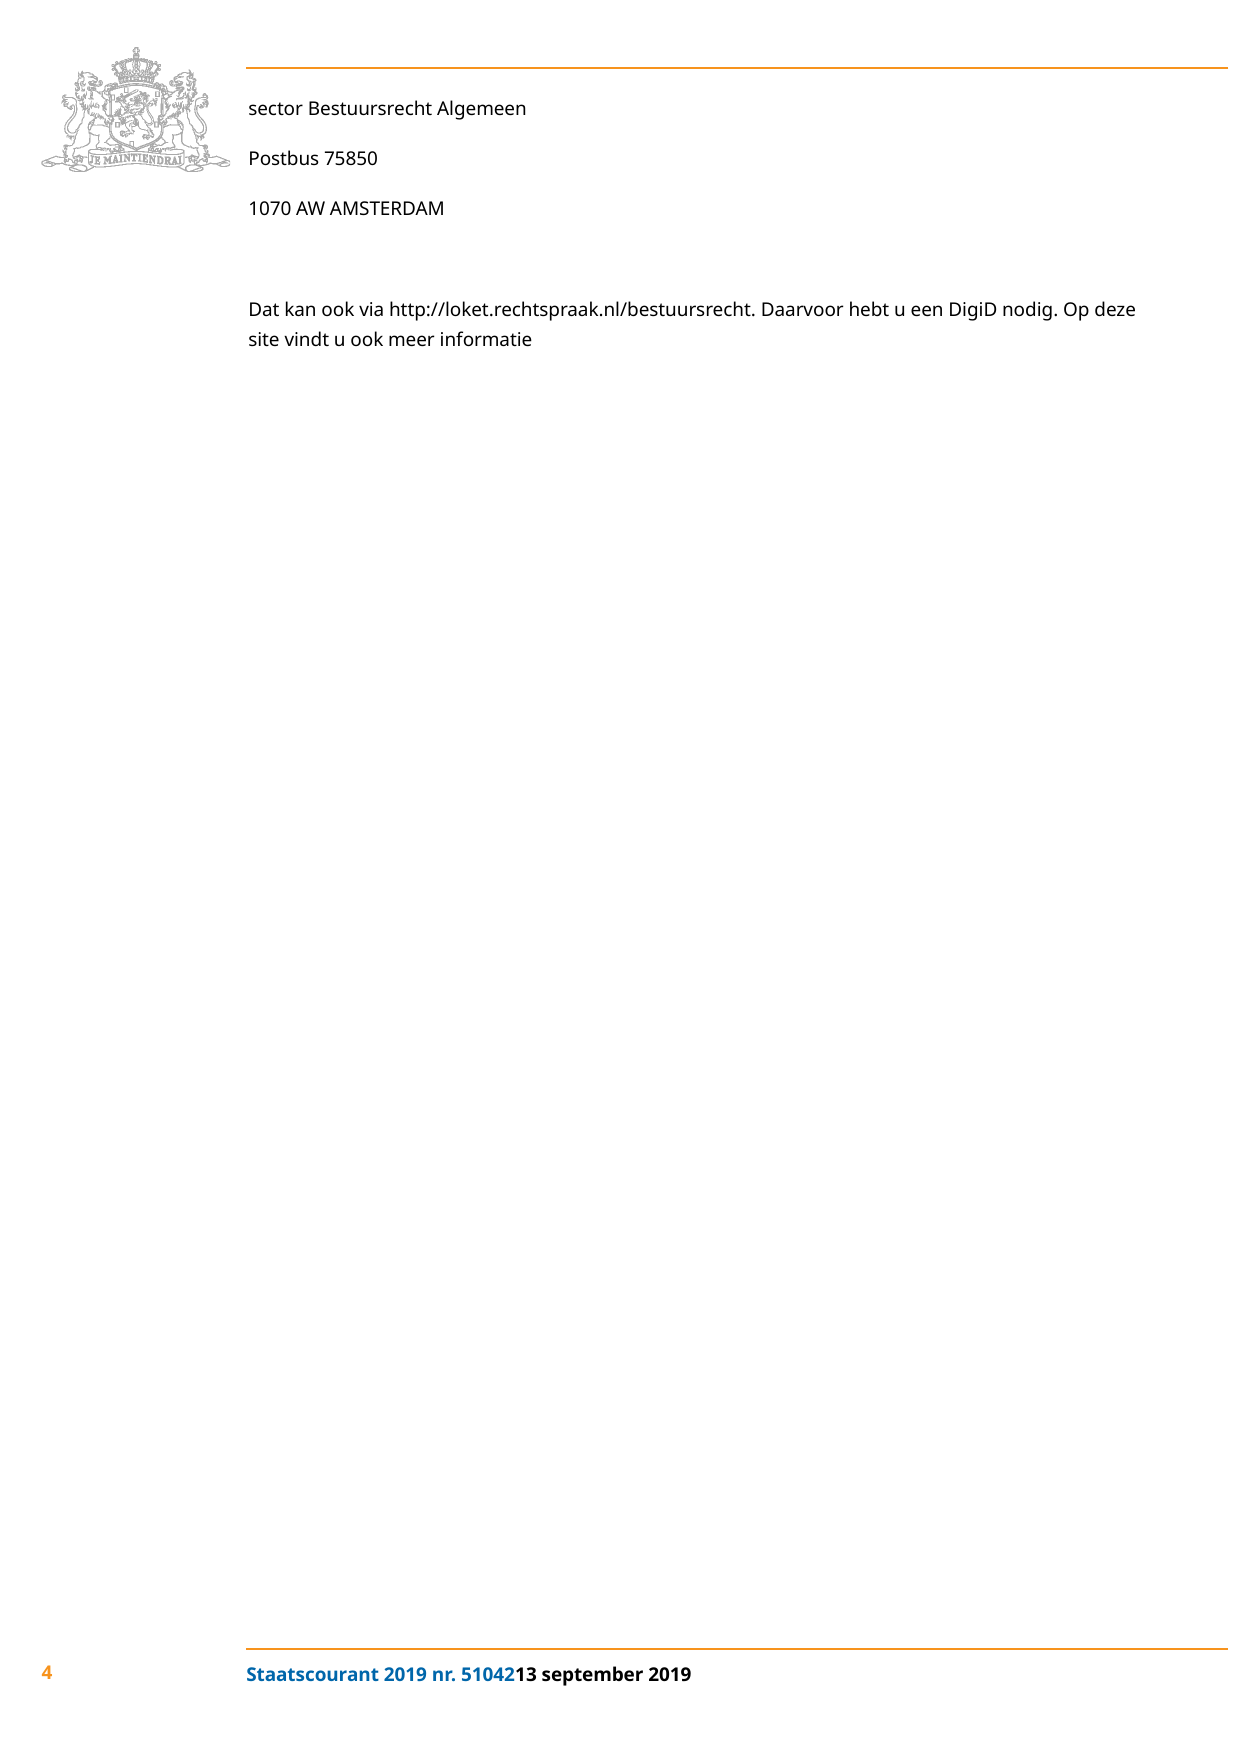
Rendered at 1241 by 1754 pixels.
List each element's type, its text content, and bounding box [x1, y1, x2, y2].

text Dat kan ook via http://loket.rechtspraak.nl/bestuursrecht. Daarvoor hebt u een DigiD nodig. Op deze site vindt u ook meer informatie [248, 296, 1152, 352]
text Postbus 75850 [248, 145, 1152, 171]
text 1070 AW AMSTERDAM [248, 196, 1152, 221]
text sector Bestuursrecht Algemeen [248, 95, 1152, 121]
picture [41, 47, 231, 172]
